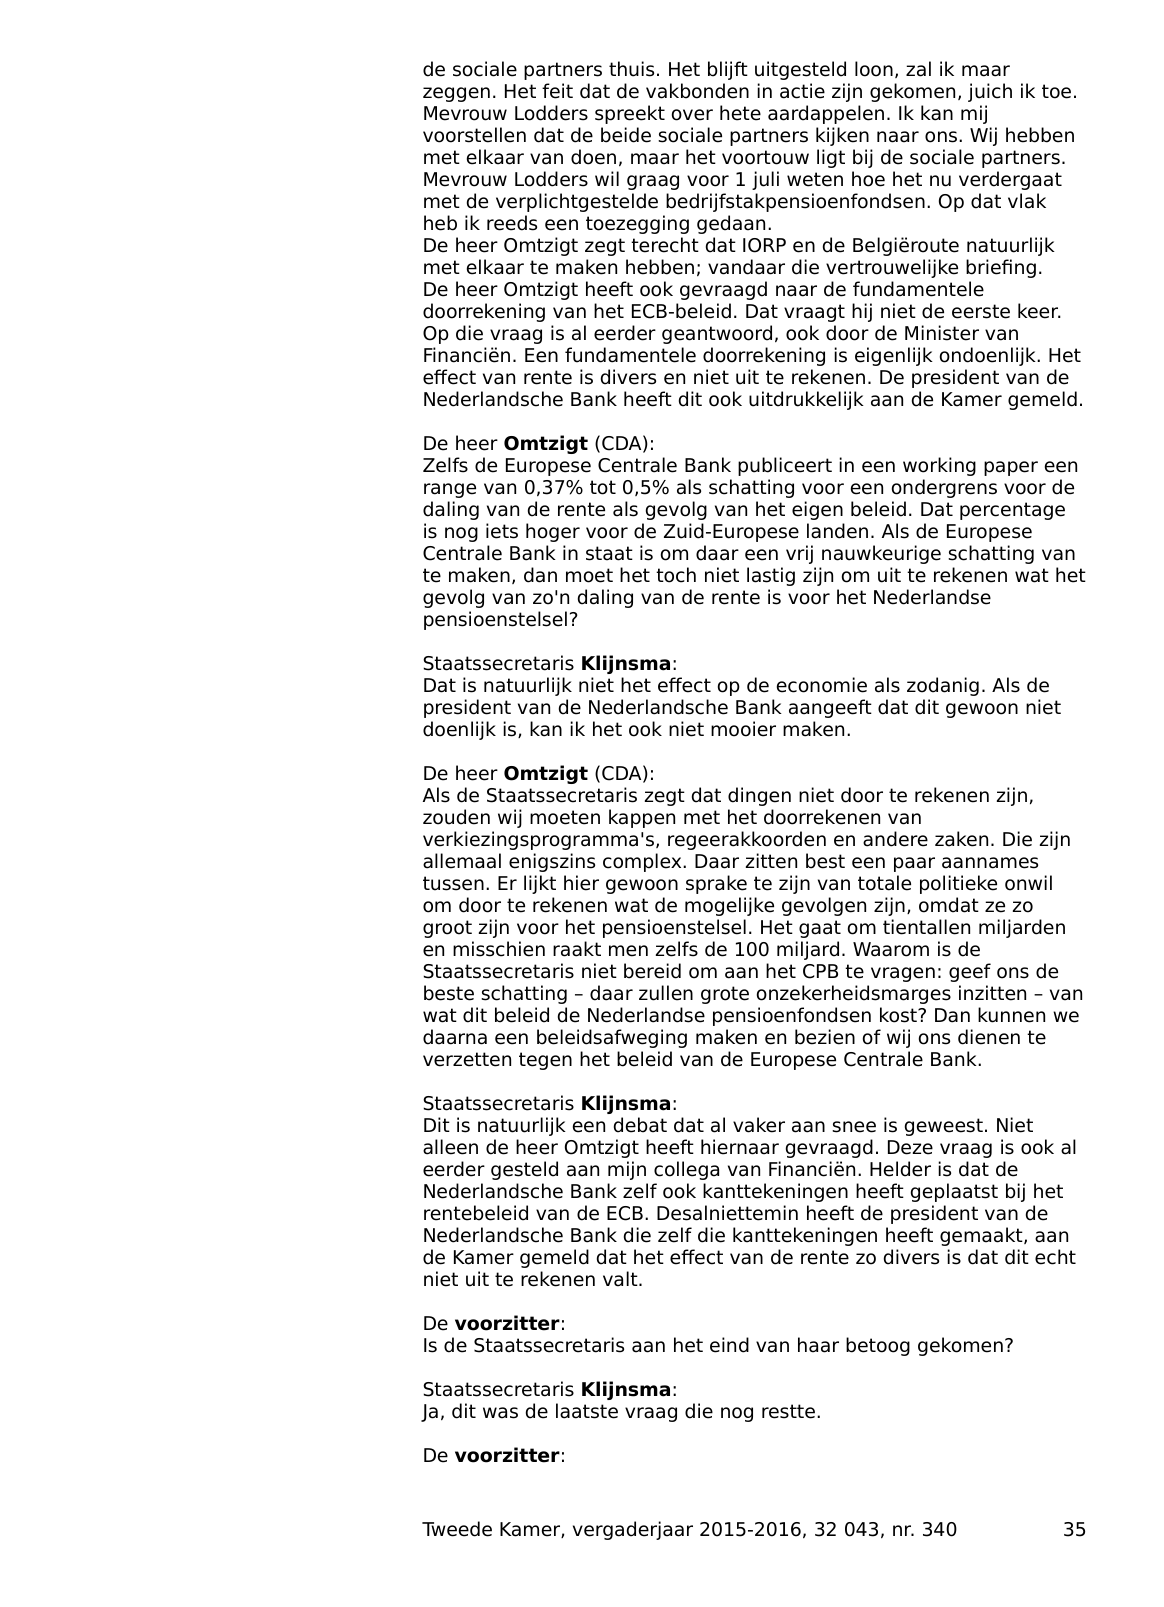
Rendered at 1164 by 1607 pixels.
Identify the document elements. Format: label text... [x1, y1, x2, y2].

text De voorzitter: [422, 1445, 1087, 1467]
text De heer Omtzigt (CDA): [422, 763, 1087, 785]
text Mevrouw Lodders wil graag voor 1 juli weten hoe het nu verdergaat met de verplichtgestelde bedrijfstakpensioenfondsen. Op dat vlak heb ik reeds een toezegging gedaan. [422, 169, 1087, 235]
text De heer Omtzigt (CDA): [422, 433, 1087, 455]
text Als de Staatssecretaris zegt dat dingen niet door te rekenen zijn, zouden wij moeten kappen met het doorrekenen van verkiezingsprogramma's, regeerakkoorden en andere zaken. Die zijn allemaal enigszins complex. Daar zitten best een paar aannames tussen. Er lijkt hier gewoon sprake te zijn van totale politieke onwil om door te rekenen wat de mogelijke gevolgen zijn, omdat ze zo groot zijn voor het pensioenstelsel. Het gaat om tientallen miljarden en misschien raakt men zelfs de 100 miljard. Waarom is de Staatssecretaris niet bereid om aan het CPB te vragen: geef ons de beste schatting – daar zullen grote onzekerheidsmarges inzitten – van wat dit beleid de Nederlandse pensioenfondsen kost? Dan kunnen we daarna een beleidsafweging maken en bezien of wij ons dienen te verzetten tegen het beleid van de Europese Centrale Bank. [422, 785, 1087, 1071]
text Dat is natuurlijk niet het effect op de economie als zodanig. Als de president van de Nederlandsche Bank aangeeft dat dit gewoon niet doenlijk is, kan ik het ook niet mooier maken. [422, 675, 1087, 741]
text De heer Omtzigt zegt terecht dat IORP en de Belgiëroute natuurlijk met elkaar te maken hebben; vandaar die vertrouwelijke briefing. [422, 235, 1087, 279]
text Staatssecretaris Klijnsma: [422, 1093, 1087, 1115]
text de sociale partners thuis. Het blijft uitgesteld loon, zal ik maar zeggen. Het feit dat de vakbonden in actie zijn gekomen, juich ik toe. Mevrouw Lodders spreekt over hete aardappelen. Ik kan mij voorstellen dat de beide sociale partners kijken naar ons. Wij hebben met elkaar van doen, maar het voortouw ligt bij de sociale partners. [422, 59, 1087, 169]
text Ja, dit was de laatste vraag die nog restte. [422, 1401, 1087, 1423]
text Dit is natuurlijk een debat dat al vaker aan snee is geweest. Niet alleen de heer Omtzigt heeft hiernaar gevraagd. Deze vraag is ook al eerder gesteld aan mijn collega van Financiën. Helder is dat de Nederlandsche Bank zelf ook kanttekeningen heeft geplaatst bij het rentebeleid van de ECB. Desalniettemin heeft de president van de Nederlandsche Bank die zelf die kanttekeningen heeft gemaakt, aan de Kamer gemeld dat het effect van de rente zo divers is dat dit echt niet uit te rekenen valt. [422, 1115, 1087, 1291]
text De voorzitter: [422, 1313, 1087, 1335]
text Zelfs de Europese Centrale Bank publiceert in een working paper een range van 0,37% tot 0,5% als schatting voor een ondergrens voor de daling van de rente als gevolg van het eigen beleid. Dat percentage is nog iets hoger voor de Zuid-Europese landen. Als de Europese Centrale Bank in staat is om daar een vrij nauwkeurige schatting van te maken, dan moet het toch niet lastig zijn om uit te rekenen wat het gevolg van zo'n daling van de rente is voor het Nederlandse pensioenstelsel? [422, 455, 1087, 631]
text Is de Staatssecretaris aan het eind van haar betoog gekomen? [422, 1335, 1087, 1357]
text Staatssecretaris Klijnsma: [422, 653, 1087, 675]
text Staatssecretaris Klijnsma: [422, 1379, 1087, 1401]
text De heer Omtzigt heeft ook gevraagd naar de fundamentele doorrekening van het ECB-beleid. Dat vraagt hij niet de eerste keer. Op die vraag is al eerder geantwoord, ook door de Minister van Financiën. Een fundamentele doorrekening is eigenlijk ondoenlijk. Het effect van rente is divers en niet uit te rekenen. De president van de Nederlandsche Bank heeft dit ook uitdrukkelijk aan de Kamer gemeld. [422, 279, 1087, 411]
